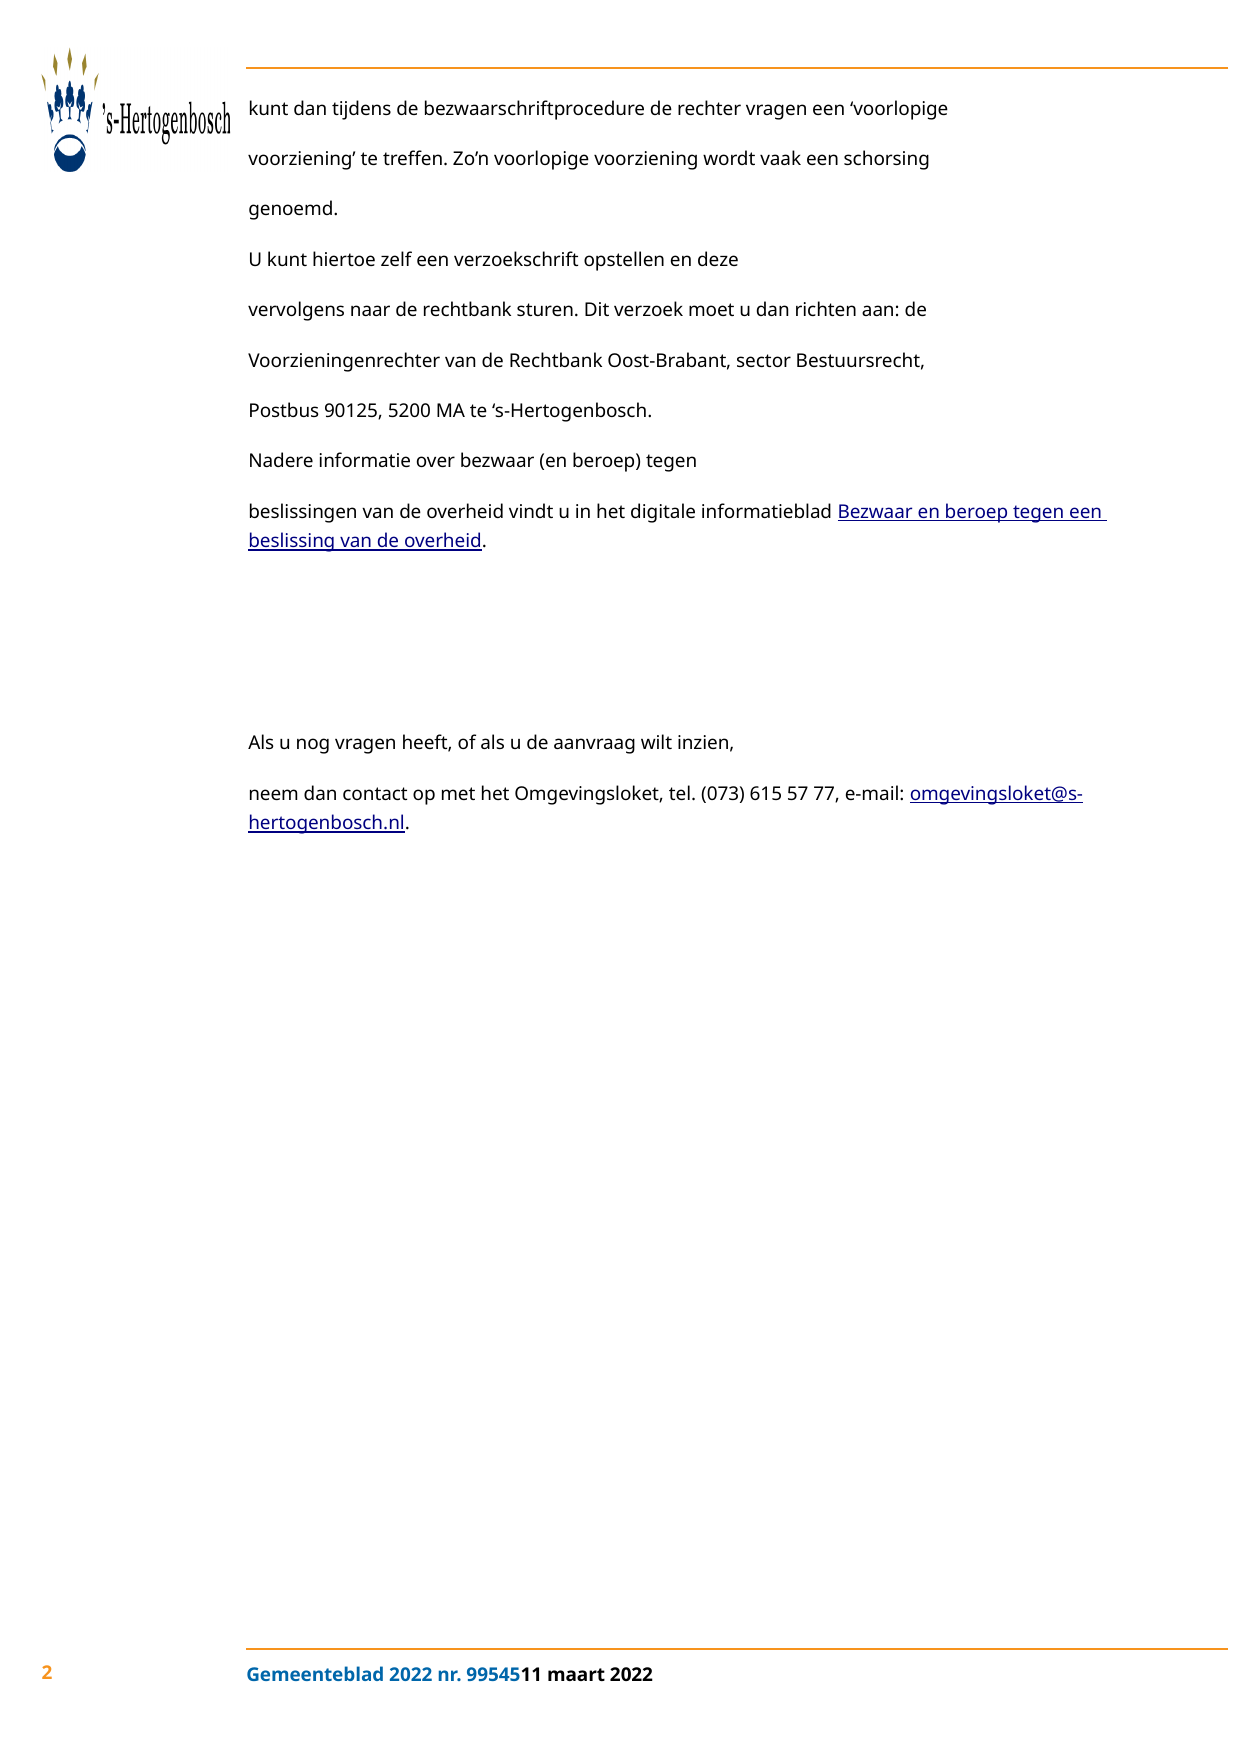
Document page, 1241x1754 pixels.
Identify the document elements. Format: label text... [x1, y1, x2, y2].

text Voorzieningenrechter van de Rechtbank Oost-Brabant, sector Bestuursrecht, [248, 347, 1152, 373]
text kunt dan tijdens de bezwaarschriftprocedure de rechter vragen een ‘voorlopige [248, 95, 1152, 121]
text neem dan contact op met het Omgevingsloket, tel. (073) 615 57 77, e-mail: omgevingsloket@s-hertogenbosch.nl. [248, 780, 1152, 835]
text beslissingen van de overheid vindt u in het digitale informatieblad Bezwaar en beroep tegen een beslissing van de overheid. [248, 498, 1152, 553]
text voorziening’ te treffen. Zo’n voorlopige voorziening wordt vaak een schorsing [248, 145, 1152, 171]
text Postbus 90125, 5200 MA te ‘s-Hertogenbosch. [248, 397, 1152, 423]
text vervolgens naar de rechtbank sturen. Dit verzoek moet u dan richten aan: de [248, 296, 1152, 322]
text U kunt hiertoe zelf een verzoekschrift opstellen en deze [248, 246, 1152, 272]
text Als u nog vragen heeft, of als u de aanvraag wilt inzien, [248, 729, 1152, 755]
text genoemd. [248, 196, 1152, 221]
text Nadere informatie over bezwaar (en beroep) tegen [248, 448, 1152, 473]
picture [41, 47, 231, 172]
